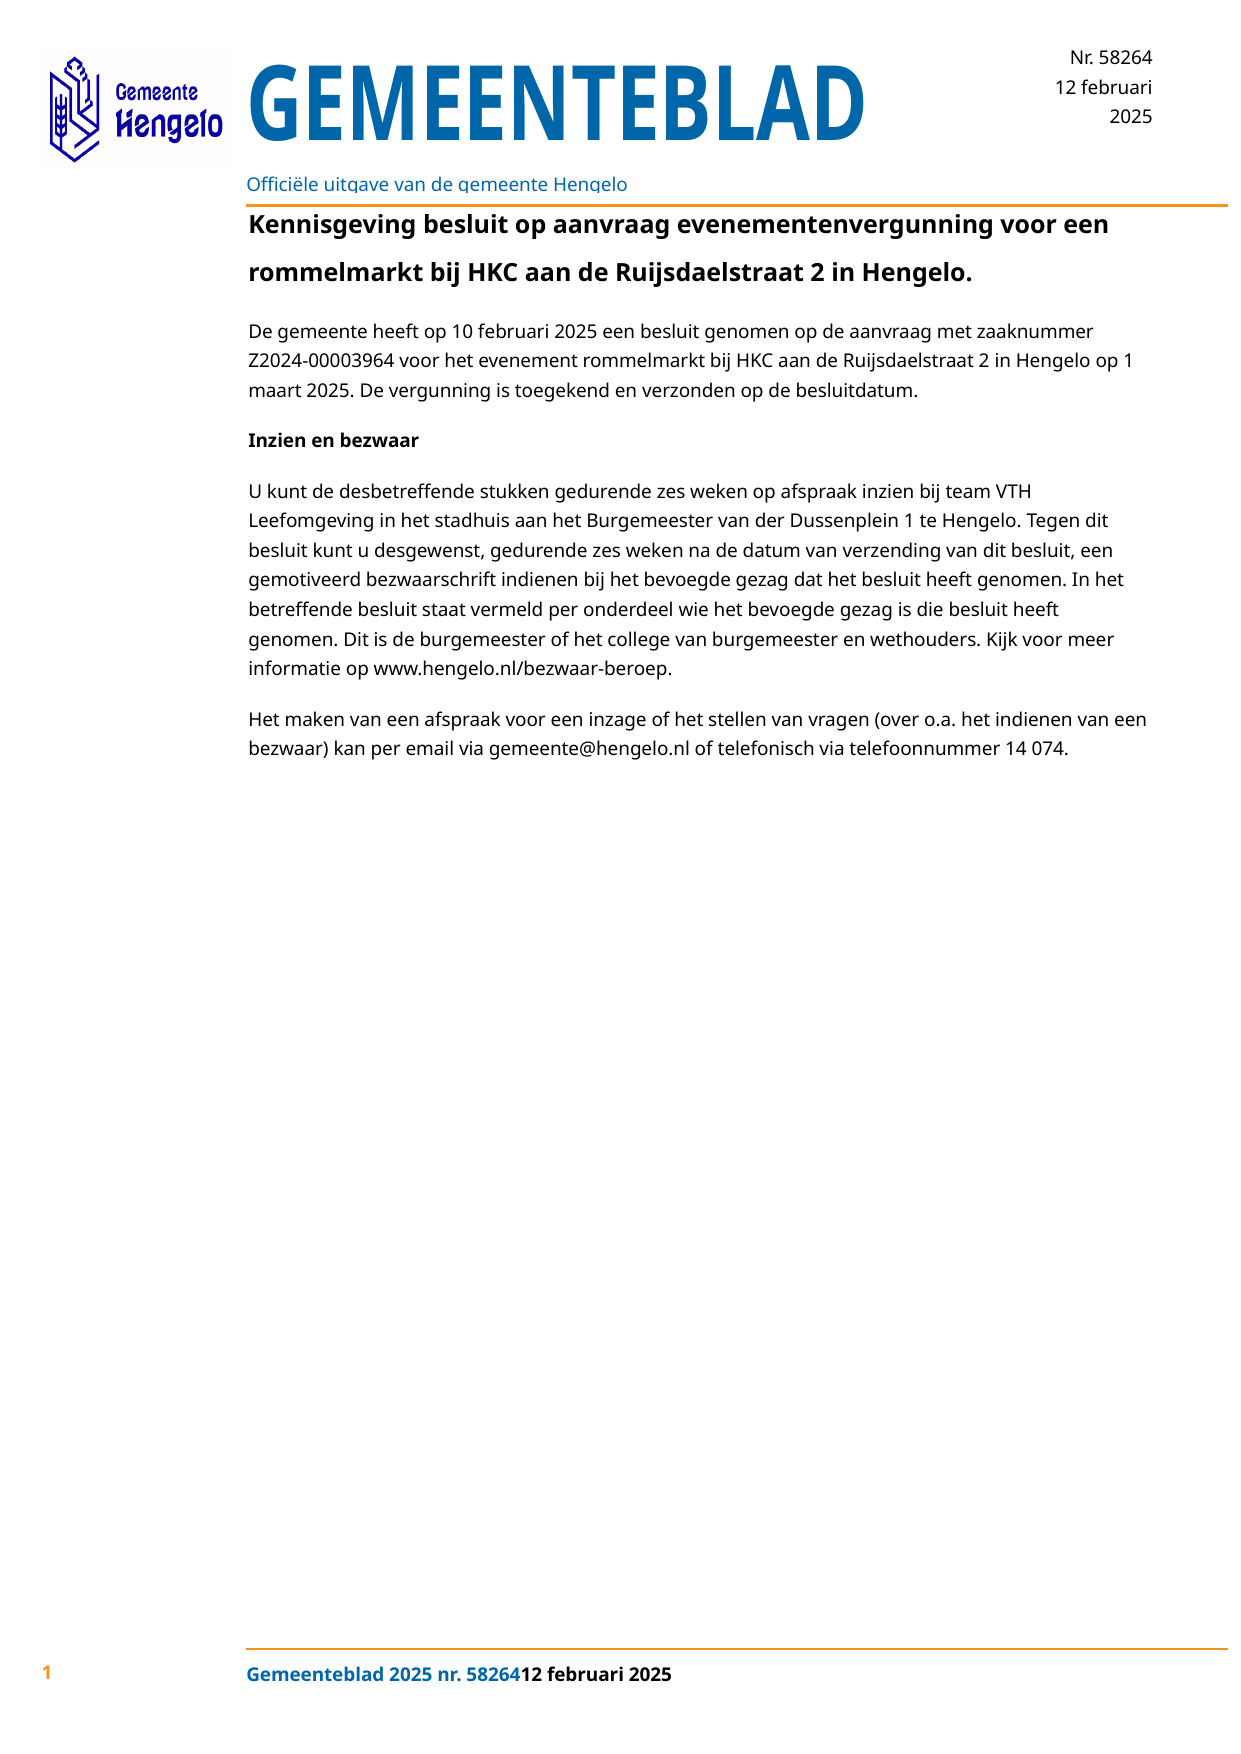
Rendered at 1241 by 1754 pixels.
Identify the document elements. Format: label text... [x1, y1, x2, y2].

text Het maken van een afspraak voor een inzage of het stellen van vragen (over o.a. het indienen van een bezwaar) kan per email via gemeente@hengelo.nl of telefonisch via telefoonnummer 14 074. [248, 706, 1152, 761]
text U kunt de desbetreffende stukken gedurende zes weken op afspraak inzien bij team VTH Leefomgeving in het stadhuis aan het Burgemeester van der Dussenplein 1 te Hengelo. Tegen dit besluit kunt u desgewenst, gedurende zes weken na de datum van verzending van dit besluit, een gemotiveerd bezwaarschrift indienen bij het bevoegde gezag dat het besluit heeft genomen. In het betreffende besluit staat vermeld per onderdeel wie het bevoegde gezag is die besluit heeft genomen. Dit is de burgemeester of het college van burgemeester en wethouders. Kijk voor meer informatie op www.hengelo.nl/bezwaar-beroep. [248, 478, 1152, 681]
text De gemeente heeft op 10 februari 2025 een besluit genomen op de aanvraag met zaaknummer Z2024-00003964 voor het evenement rommelmarkt bij HKC aan de Ruijsdaelstraat 2 in Hengelo op 1 maart 2025. De vergunning is toegekend en verzonden op de besluitdatum. [248, 318, 1152, 403]
text Inzien en bezwaar [248, 427, 1152, 453]
picture [41, 47, 231, 172]
text Kennisgeving besluit op aanvraag evenementenvergunning voor een rommelmarkt bij HKC aan de Ruijsdaelstraat 2 in Hengelo. [248, 207, 1152, 288]
